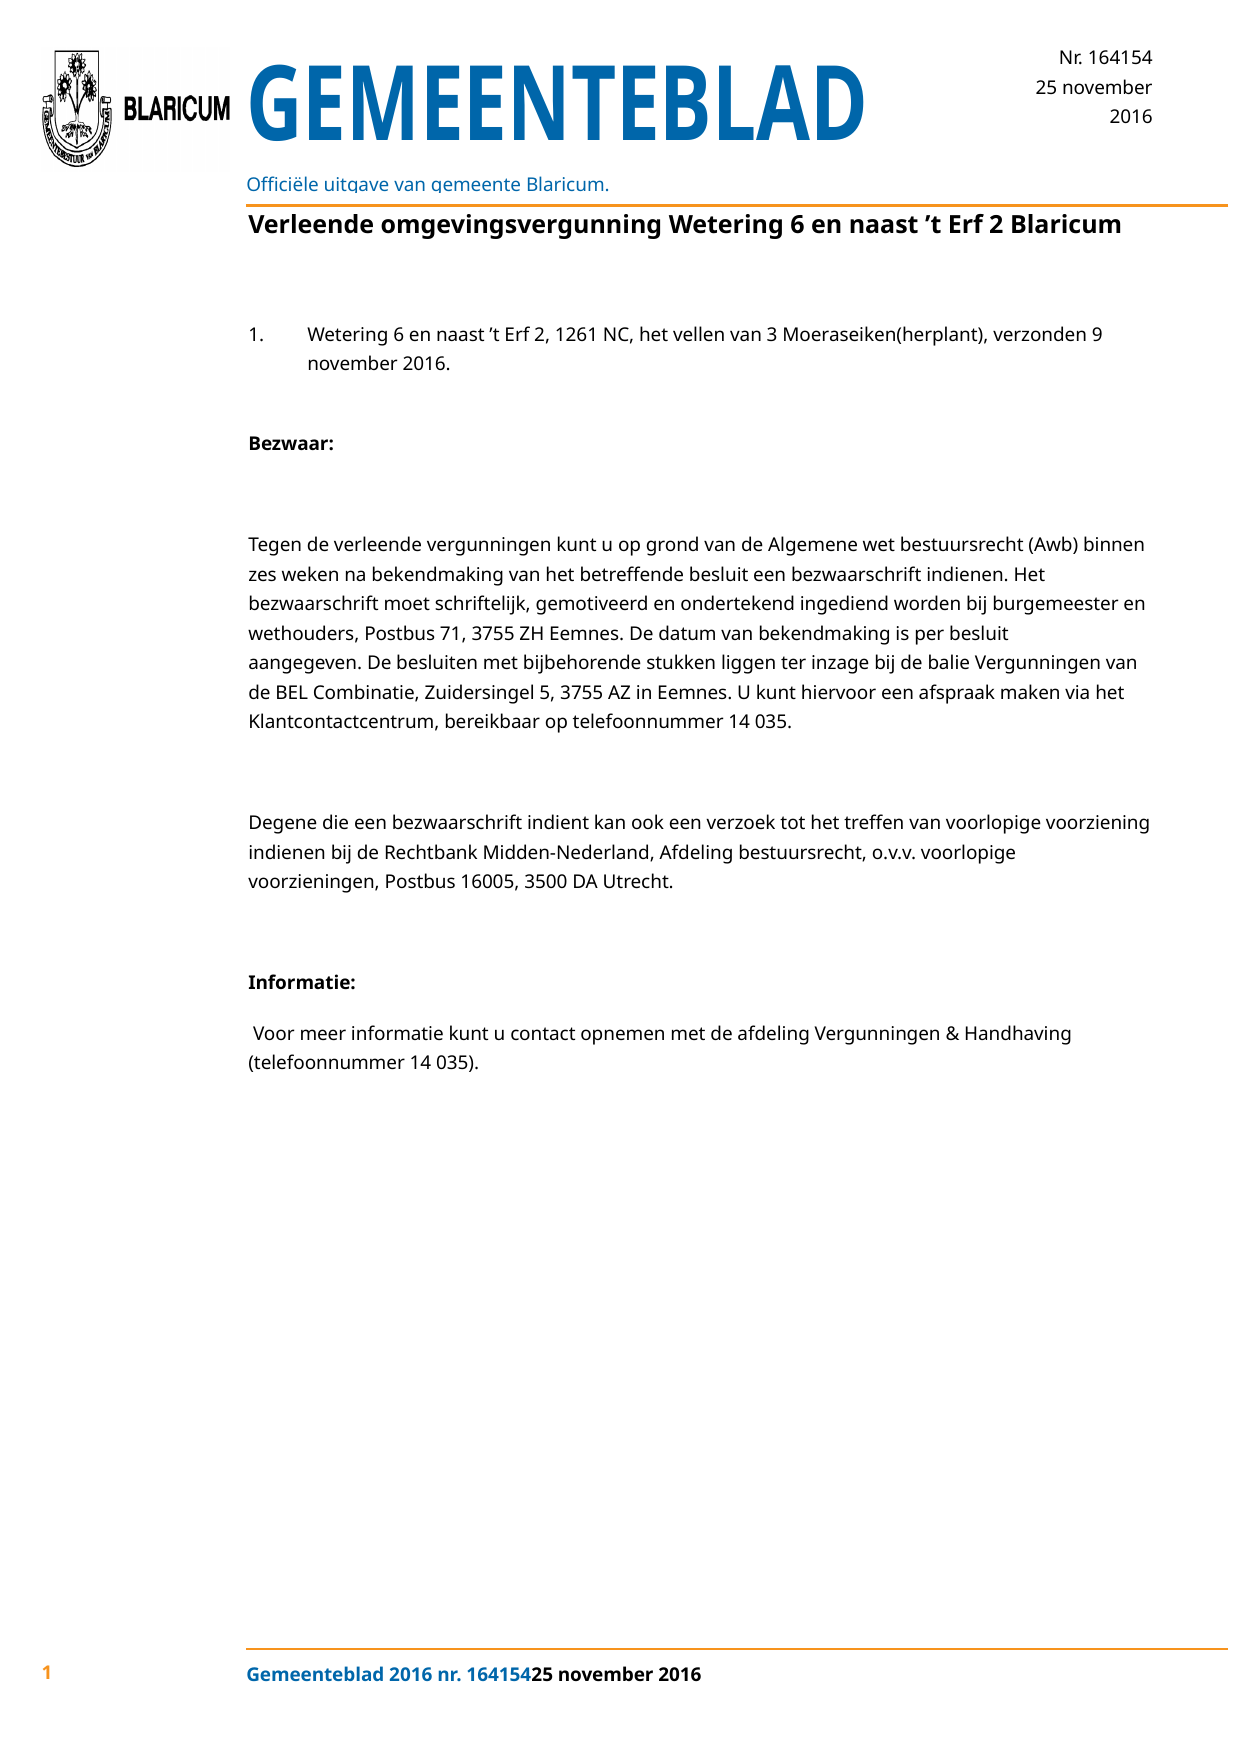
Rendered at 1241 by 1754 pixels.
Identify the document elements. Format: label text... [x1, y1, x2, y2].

list Wetering 6 en naast ’t Erf 2, 1261 NC, het vellen van 3 Moeraseiken(herplant), verzonden 9 november 2016. [248, 321, 1152, 376]
text Voor meer informatie kunt u contact opnemen met de afdeling Vergunningen & Handhaving (telefoonnummer 14 035). [248, 1020, 1152, 1075]
text Tegen de verleende vergunningen kunt u op grond van de Algemene wet bestuursrecht (Awb) binnen zes weken na bekendmaking van het betreffende besluit een bezwaarschrift indienen. Het bezwaarschrift moet schriftelijk, gemotiveerd en ondertekend ingediend worden bij burgemeester en wethouders, Postbus 71, 3755 ZH Eemnes. De datum van bekendmaking is per besluit aangegeven. De besluiten met bijbehorende stukken liggen ter inzage bij de balie Vergunningen van de BEL Combinatie, Zuidersingel 5, 3755 AZ in Eemnes. U kunt hiervoor een afspraak maken via het Klantcontactcentrum, bereikbaar op telefoonnummer 14 035. [248, 531, 1152, 734]
picture [41, 47, 231, 172]
text Informatie: [248, 969, 1152, 995]
text Degene die een bezwaarschrift indient kan ook een verzoek tot het treffen van voorlopige voorziening indienen bij de Rechtbank Midden-Nederland, Afdeling bestuursrecht, o.v.v. voorlopige voorzieningen, Postbus 16005, 3500 DA Utrecht. [248, 809, 1152, 894]
text Verleende omgevingsvergunning Wetering 6 en naast ’t Erf 2 Blaricum [248, 207, 1152, 241]
text Bezwaar: [248, 430, 1152, 456]
